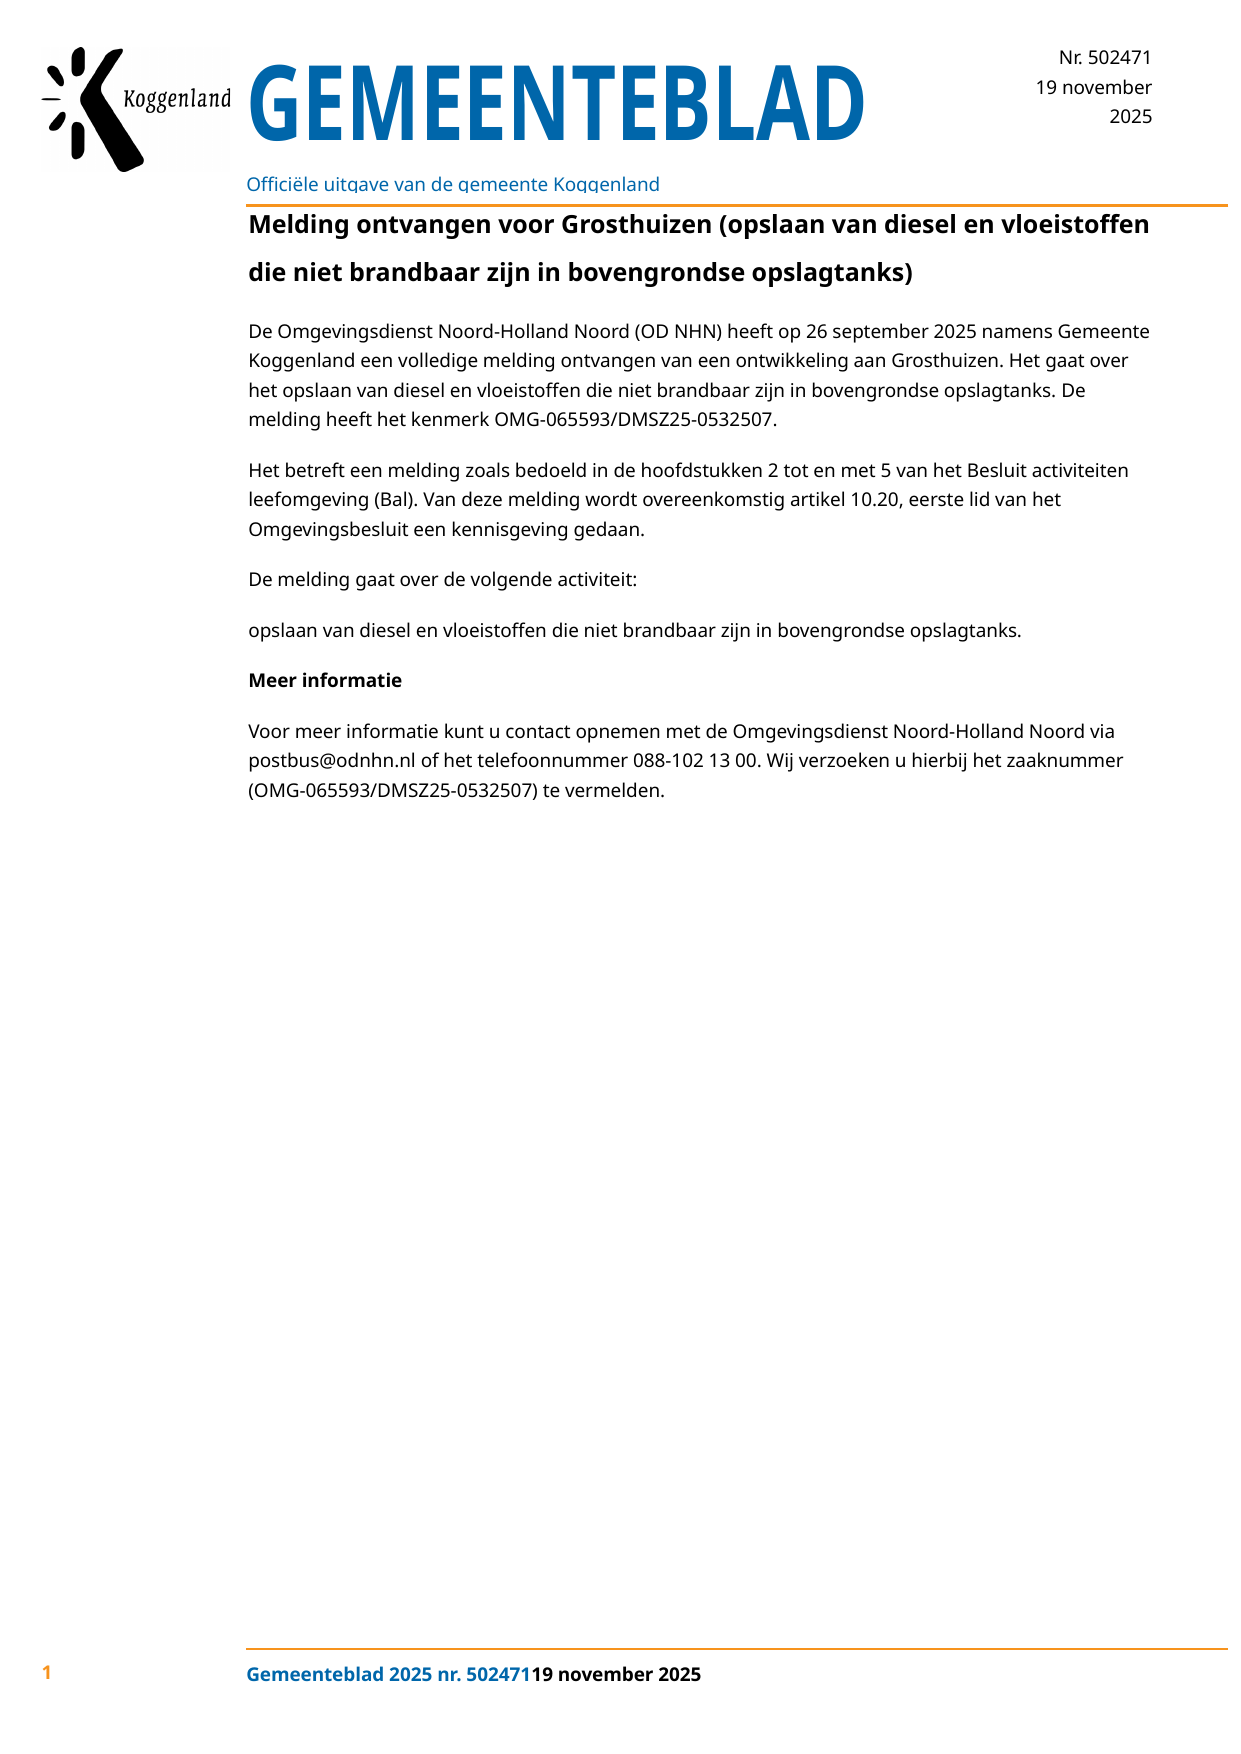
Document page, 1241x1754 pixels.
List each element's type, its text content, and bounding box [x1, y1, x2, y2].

text De melding gaat over de volgende activiteit: [248, 567, 1152, 592]
text Voor meer informatie kunt u contact opnemen met de Omgevingsdienst Noord-Holland Noord via postbus@odnhn.nl of het telefoonnummer 088-102 13 00. Wij verzoeken u hierbij het zaaknummer (OMG-065593/DMSZ25-0532507) te vermelden. [248, 718, 1152, 803]
text opslaan van diesel en vloeistoffen die niet brandbaar zijn in bovengrondse opslagtanks. [248, 617, 1152, 643]
text Het betreft een melding zoals bedoeld in de hoofdstukken 2 tot en met 5 van het Besluit activiteiten leefomgeving (Bal). Van deze melding wordt overeenkomstig artikel 10.20, eerste lid van het Omgevingsbesluit een kennisgeving gedaan. [248, 457, 1152, 542]
text De Omgevingsdienst Noord-Holland Noord (OD NHN) heeft op 26 september 2025 namens Gemeente Koggenland een volledige melding ontvangen van een ontwikkeling aan Grosthuizen. Het gaat over het opslaan van diesel en vloeistoffen die niet brandbaar zijn in bovengrondse opslagtanks. De melding heeft het kenmerk OMG-065593/DMSZ25-0532507. [248, 318, 1152, 432]
picture [41, 47, 231, 172]
text Melding ontvangen voor Grosthuizen (opslaan van diesel en vloeistoffen die niet brandbaar zijn in bovengrondse opslagtanks) [248, 207, 1152, 288]
text Meer informatie [248, 667, 1152, 693]
